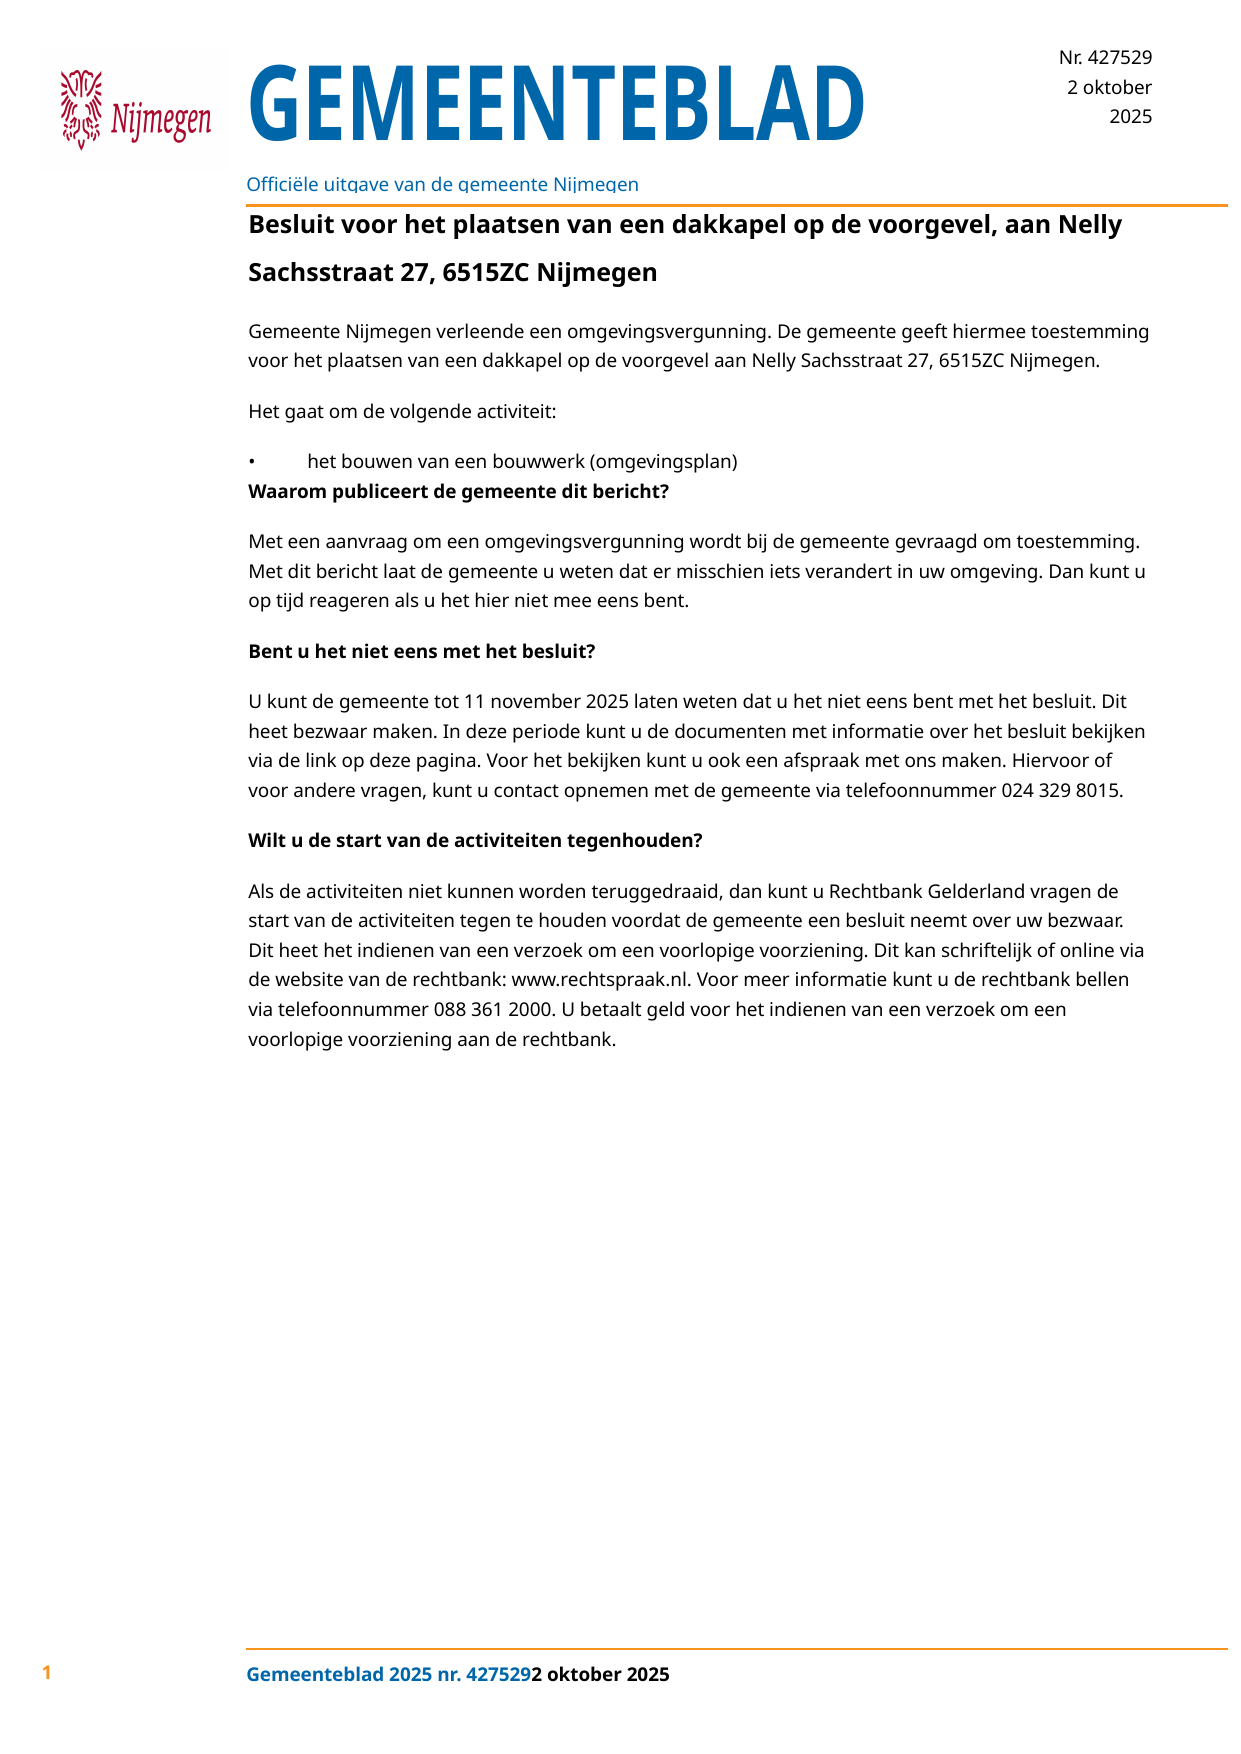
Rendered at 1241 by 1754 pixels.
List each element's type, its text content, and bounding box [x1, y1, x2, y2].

text Gemeente Nijmegen verleende een omgevingsvergunning. De gemeente geeft hiermee toestemming voor het plaatsen van een dakkapel op de voorgevel aan Nelly Sachsstraat 27, 6515ZC Nijmegen. [248, 318, 1152, 373]
text Als de activiteiten niet kunnen worden teruggedraaid, dan kunt u Rechtbank Gelderland vragen de start van de activiteiten tegen te houden voordat de gemeente een besluit neemt over uw bezwaar. Dit heet het indienen van een verzoek om een voorlopige voorziening. Dit kan schriftelijk of online via de website van de rechtbank: www.rechtspraak.nl. Voor meer informatie kunt u de rechtbank bellen via telefoonnummer 088 361 2000. U betaalt geld voor het indienen van een verzoek om een voorlopige voorziening aan de rechtbank. [248, 878, 1152, 1052]
text Besluit voor het plaatsen van een dakkapel op de voorgevel, aan Nelly Sachsstraat 27, 6515ZC Nijmegen [248, 207, 1152, 288]
text Het gaat om de volgende activiteit: [248, 398, 1152, 424]
text Bent u het niet eens met het besluit? [248, 638, 1152, 664]
text Wilt u de start van de activiteiten tegenhouden? [248, 827, 1152, 853]
picture [41, 47, 231, 172]
list het bouwen van een bouwwerk (omgevingsplan) [248, 448, 1152, 474]
text Met een aanvraag om een omgevingsvergunning wordt bij de gemeente gevraagd om toestemming. Met dit bericht laat de gemeente u weten dat er misschien iets verandert in uw omgeving. Dan kunt u op tijd reageren als u het hier niet mee eens bent. [248, 528, 1152, 613]
text U kunt de gemeente tot 11 november 2025 laten weten dat u het niet eens bent met het besluit. Dit heet bezwaar maken. In deze periode kunt u de documenten met informatie over het besluit bekijken via de link op deze pagina. Voor het bekijken kunt u ook een afspraak met ons maken. Hiervoor of voor andere vragen, kunt u contact opnemen met de gemeente via telefoonnummer 024 329 8015. [248, 688, 1152, 803]
text Waarom publiceert de gemeente dit bericht? [248, 478, 1152, 504]
